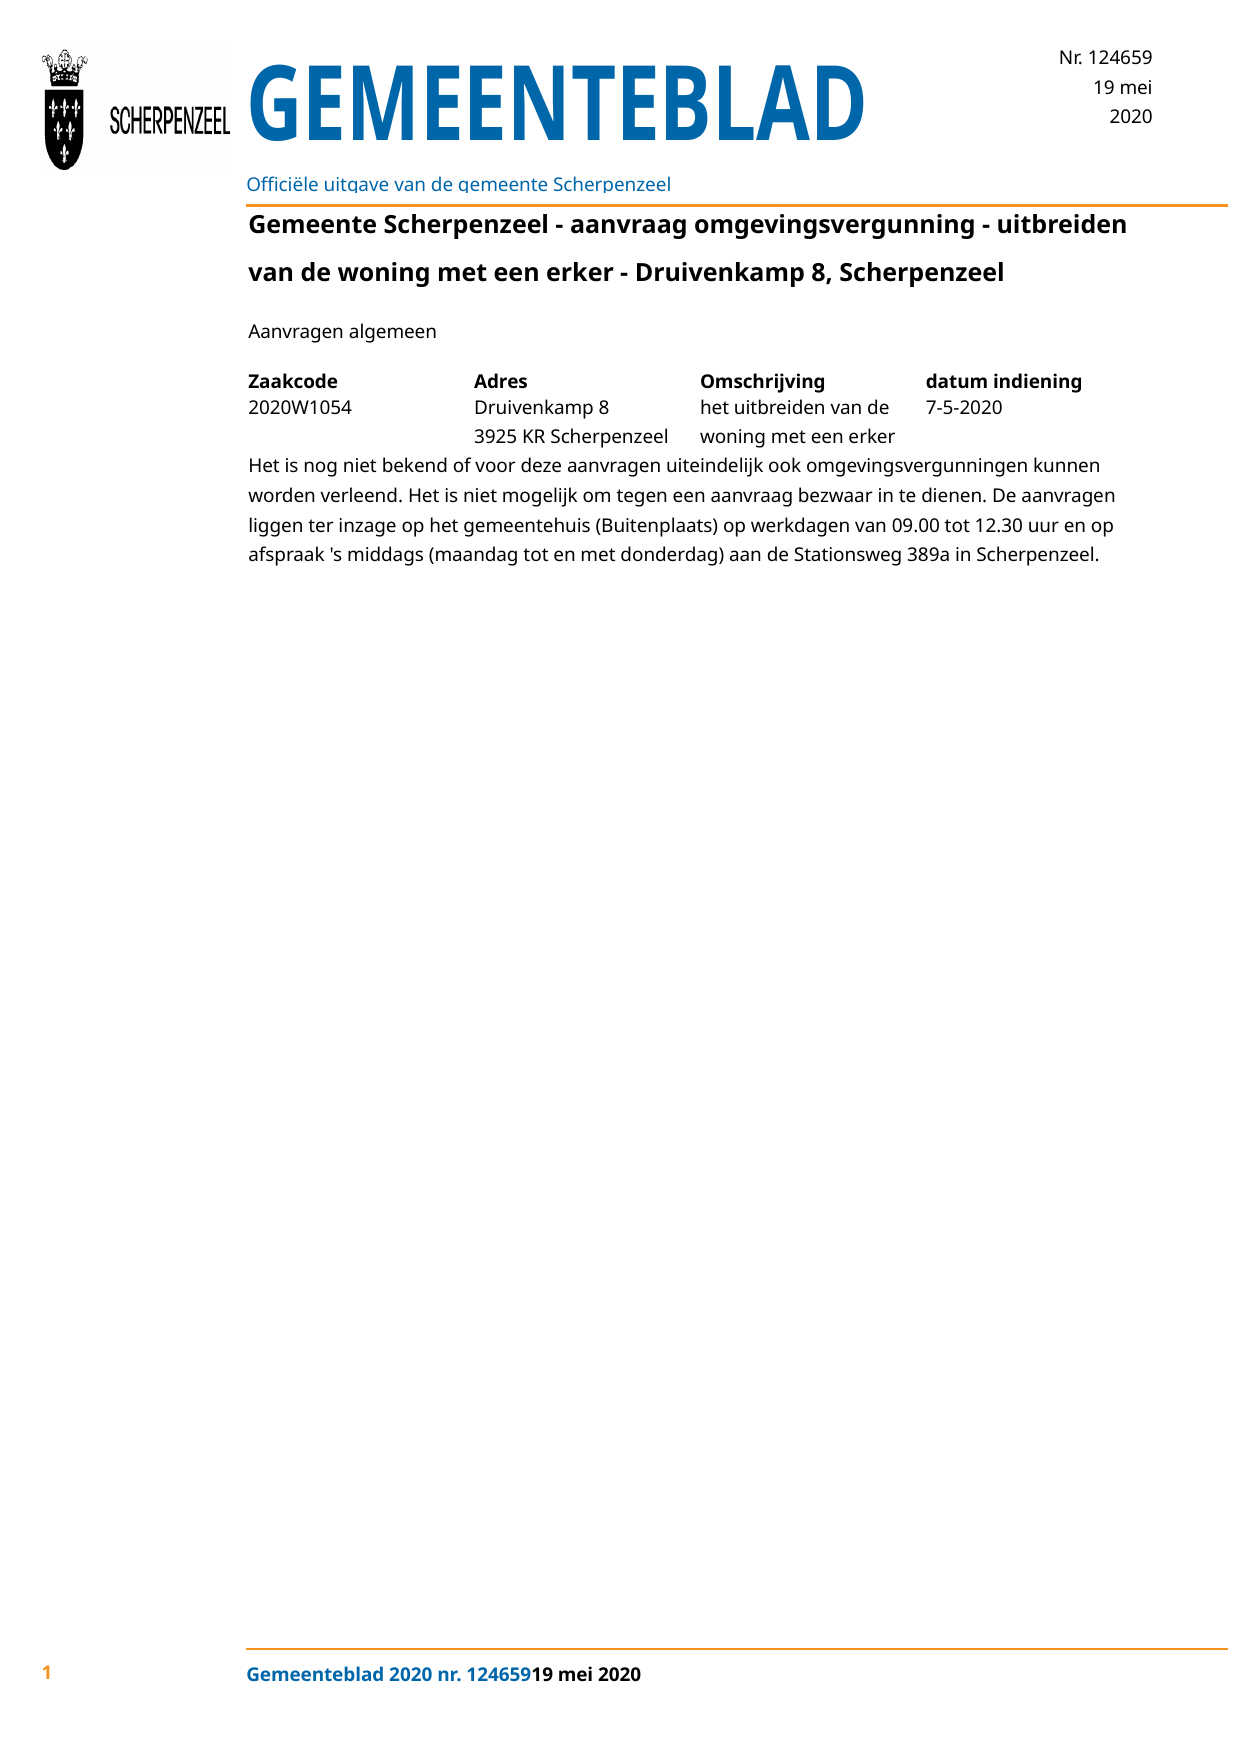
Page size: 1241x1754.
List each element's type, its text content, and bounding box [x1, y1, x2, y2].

text Aanvragen algemeen [248, 318, 1152, 344]
text Gemeente Scherpenzeel - aanvraag omgevingsvergunning - uitbreiden van de woning met een erker - Druivenkamp 8, Scherpenzeel [248, 207, 1152, 288]
text Het is nog niet bekend of voor deze aanvragen uiteindelijk ook omgevingsvergunningen kunnen worden verleend. Het is niet mogelijk om tegen een aanvraag bezwaar in te dienen. De aanvragen liggen ter inzage op het gemeentehuis (Buitenplaats) op werkdagen van 09.00 tot 12.30 uur en op afspraak 's middags (maandag tot en met donderdag) aan de Stationsweg 389a in Scherpenzeel. [248, 453, 1152, 567]
table_cell 7-5-2020 [926, 394, 1152, 449]
table_cell 2020W1054 [248, 394, 474, 449]
table_cell het uitbreiden van de woning met een erker [700, 394, 926, 449]
table_header datum indiening [926, 369, 1152, 394]
table_header Zaakcode [248, 369, 474, 394]
table_header Omschrijving [700, 369, 926, 394]
picture [41, 47, 231, 172]
table_cell Druivenkamp 8 3925 KR Scherpenzeel [474, 394, 700, 449]
table_header Adres [474, 369, 700, 394]
